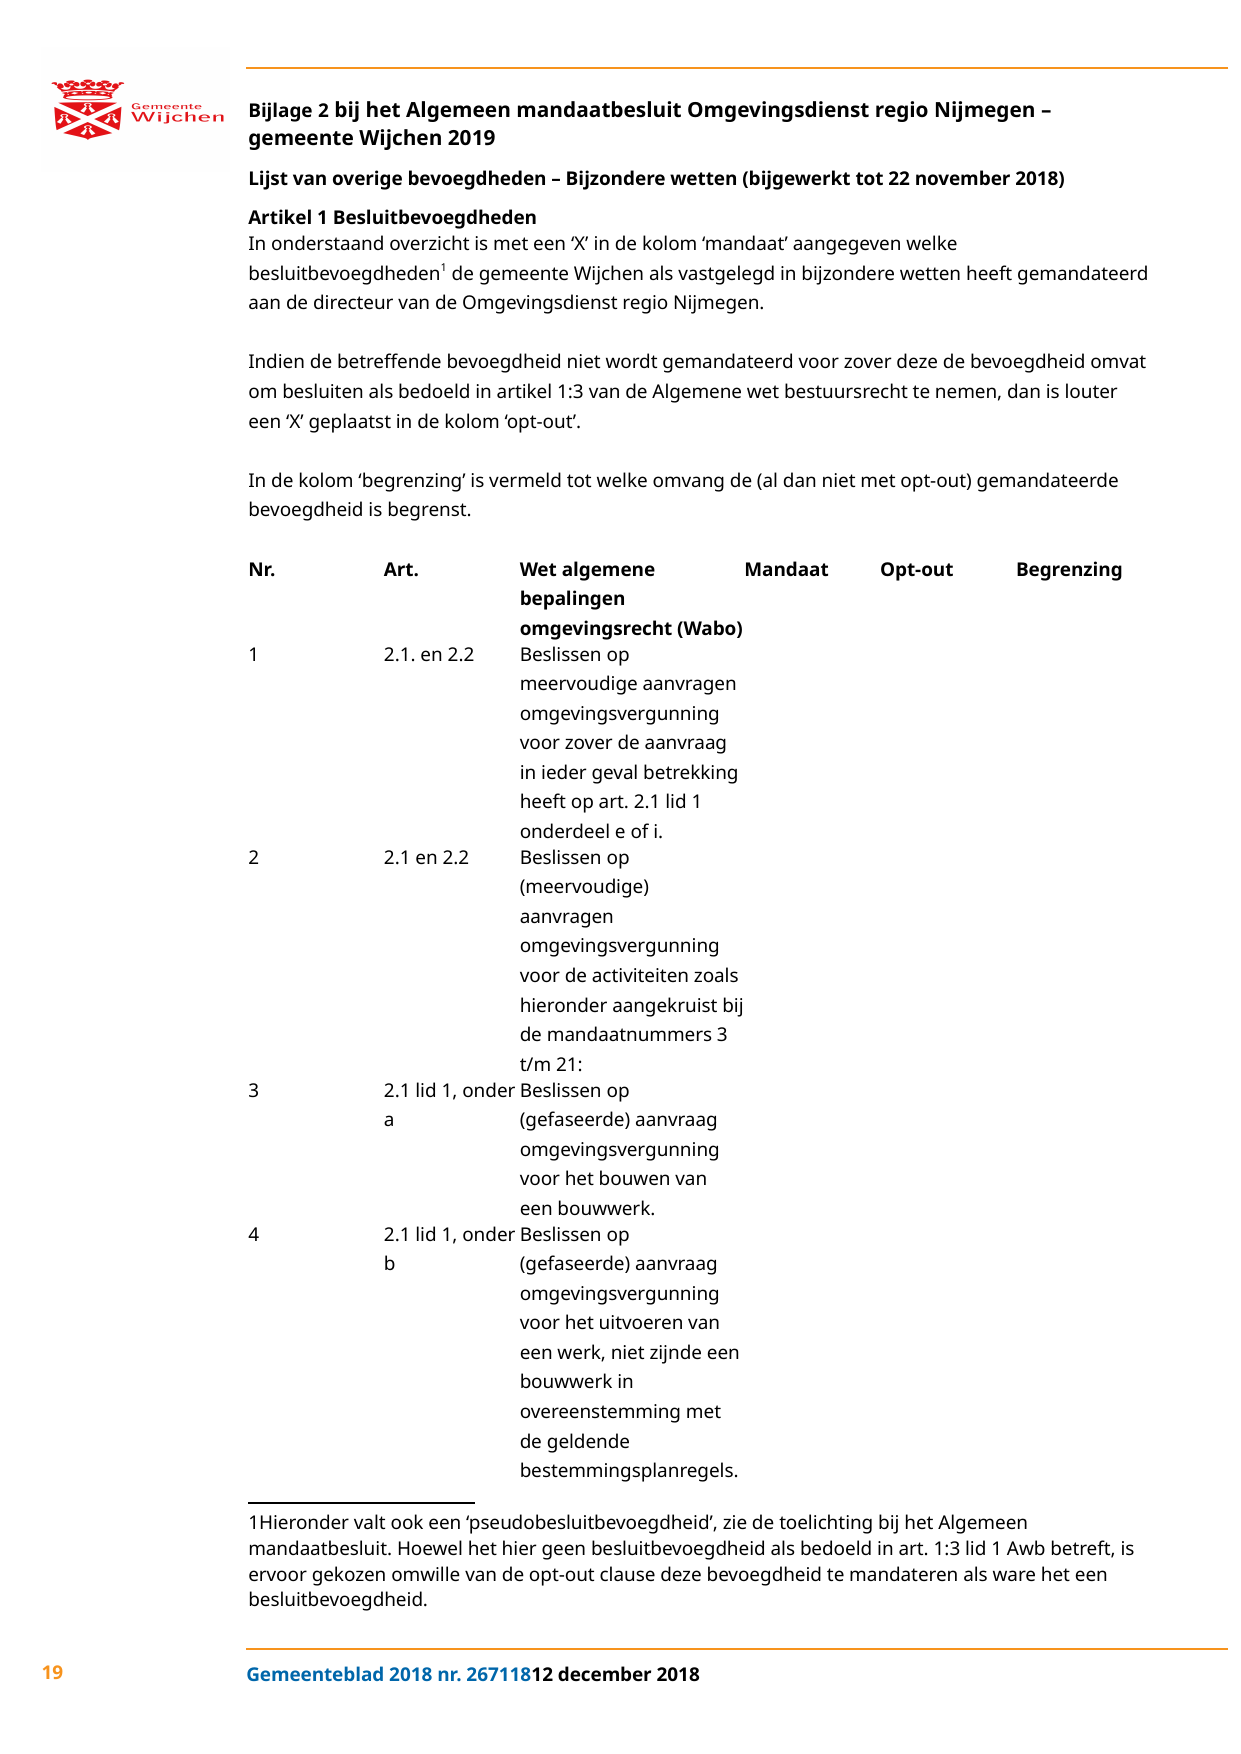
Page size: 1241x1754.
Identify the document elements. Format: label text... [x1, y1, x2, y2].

table_header Mandaat [744, 556, 880, 641]
table_cell Beslissen op (gefaseerde) aanvraag omgevingsvergunning voor het bouwen van een bouwwerk. [520, 1077, 744, 1221]
table_cell [880, 1077, 1016, 1221]
text Indien de betreffende bevoegdheid niet wordt gemandateerd voor zover deze de bevoegdheid omvat om besluiten als bedoeld in artikel 1:3 van de Algemene wet bestuursrecht te nemen, dan is louter een ‘X’ geplaatst in de kolom ‘opt-out’. [248, 349, 1152, 433]
text Lijst van overige bevoegdheden – Bijzondere wetten (bijgewerkt tot 22 november 2018) [248, 165, 1152, 191]
table_cell 3 [248, 1077, 384, 1221]
table_cell Beslissen op (gefaseerde) aanvraag omgevingsvergunning voor het uitvoeren van een werk, niet zijnde een bouwwerk in overeenstemming met de geldende bestemmingsplanregels. [520, 1221, 744, 1483]
text Hieronder valt ook een ‘pseudobesluitbevoegdheid’, zie de toelichting bij het Algemeen mandaatbesluit. Hoewel het hier geen besluitbevoegdheid als bedoeld in art. 1:3 lid 1 Awb betreft, is ervoor gekozen omwille van de opt-out clause deze bevoegdheid te mandateren als ware het een besluitbevoegdheid. [248, 1509, 1152, 1612]
table_cell 2.1 en 2.2 [384, 844, 519, 1077]
table_header Art. [384, 556, 519, 641]
table_cell [1016, 641, 1152, 844]
text In de kolom ‘begrenzing’ is vermeld tot welke omvang de (al dan niet met opt-out) gemandateerde bevoegdheid is begrenst. [248, 467, 1152, 522]
table_header Wet algemene bepalingen omgevingsrecht (Wabo) [520, 556, 744, 641]
table_header Begrenzing [1016, 556, 1152, 641]
text In onderstaand overzicht is met een ‘X’ in de kolom ‘mandaat’ aangegeven welke besluitbevoegdheden de gemeente Wijchen als vastgelegd in bijzondere wetten heeft gemandateerd aan de directeur van de Omgevingsdienst regio Nijmegen. [248, 230, 1152, 315]
table_cell 4 [248, 1221, 384, 1483]
picture [41, 47, 231, 172]
table_cell Beslissen op (meervoudige) aanvragen omgevingsvergunning voor de activiteiten zoals hieronder aangekruist bij de mandaatnummers 3 t/m 21: [520, 844, 744, 1077]
table_cell 1 [248, 641, 384, 844]
table_cell 2.1 lid 1, onder b [384, 1221, 519, 1483]
table_cell 2.1. en 2.2 [384, 641, 519, 844]
table_cell [1016, 844, 1152, 1077]
table_cell Beslissen op meervoudige aanvragen omgevingsvergunning voor zover de aanvraag in ieder geval betrekking heeft op art. 2.1 lid 1 onderdeel e of i. [520, 641, 744, 844]
table_header Opt-out [880, 556, 1016, 641]
table_cell [744, 844, 880, 1077]
table_cell [744, 1077, 880, 1221]
table_header Nr. [248, 556, 384, 641]
table_cell 2 [248, 844, 384, 1077]
table_cell [880, 844, 1016, 1077]
table_cell [744, 641, 880, 844]
table_cell [1016, 1221, 1152, 1483]
text Artikel 1 Besluitbevoegdheden [248, 204, 1152, 230]
table_cell [880, 1221, 1016, 1483]
table_cell [744, 1221, 880, 1483]
table_cell 2.1 lid 1, onder a [384, 1077, 519, 1221]
table_cell [1016, 1077, 1152, 1221]
table_cell [880, 641, 1016, 844]
text Bijlage 2 bij het Algemeen mandaatbesluit Omgevingsdienst regio Nijmegen – gemeente Wijchen 2019 [248, 95, 1152, 152]
